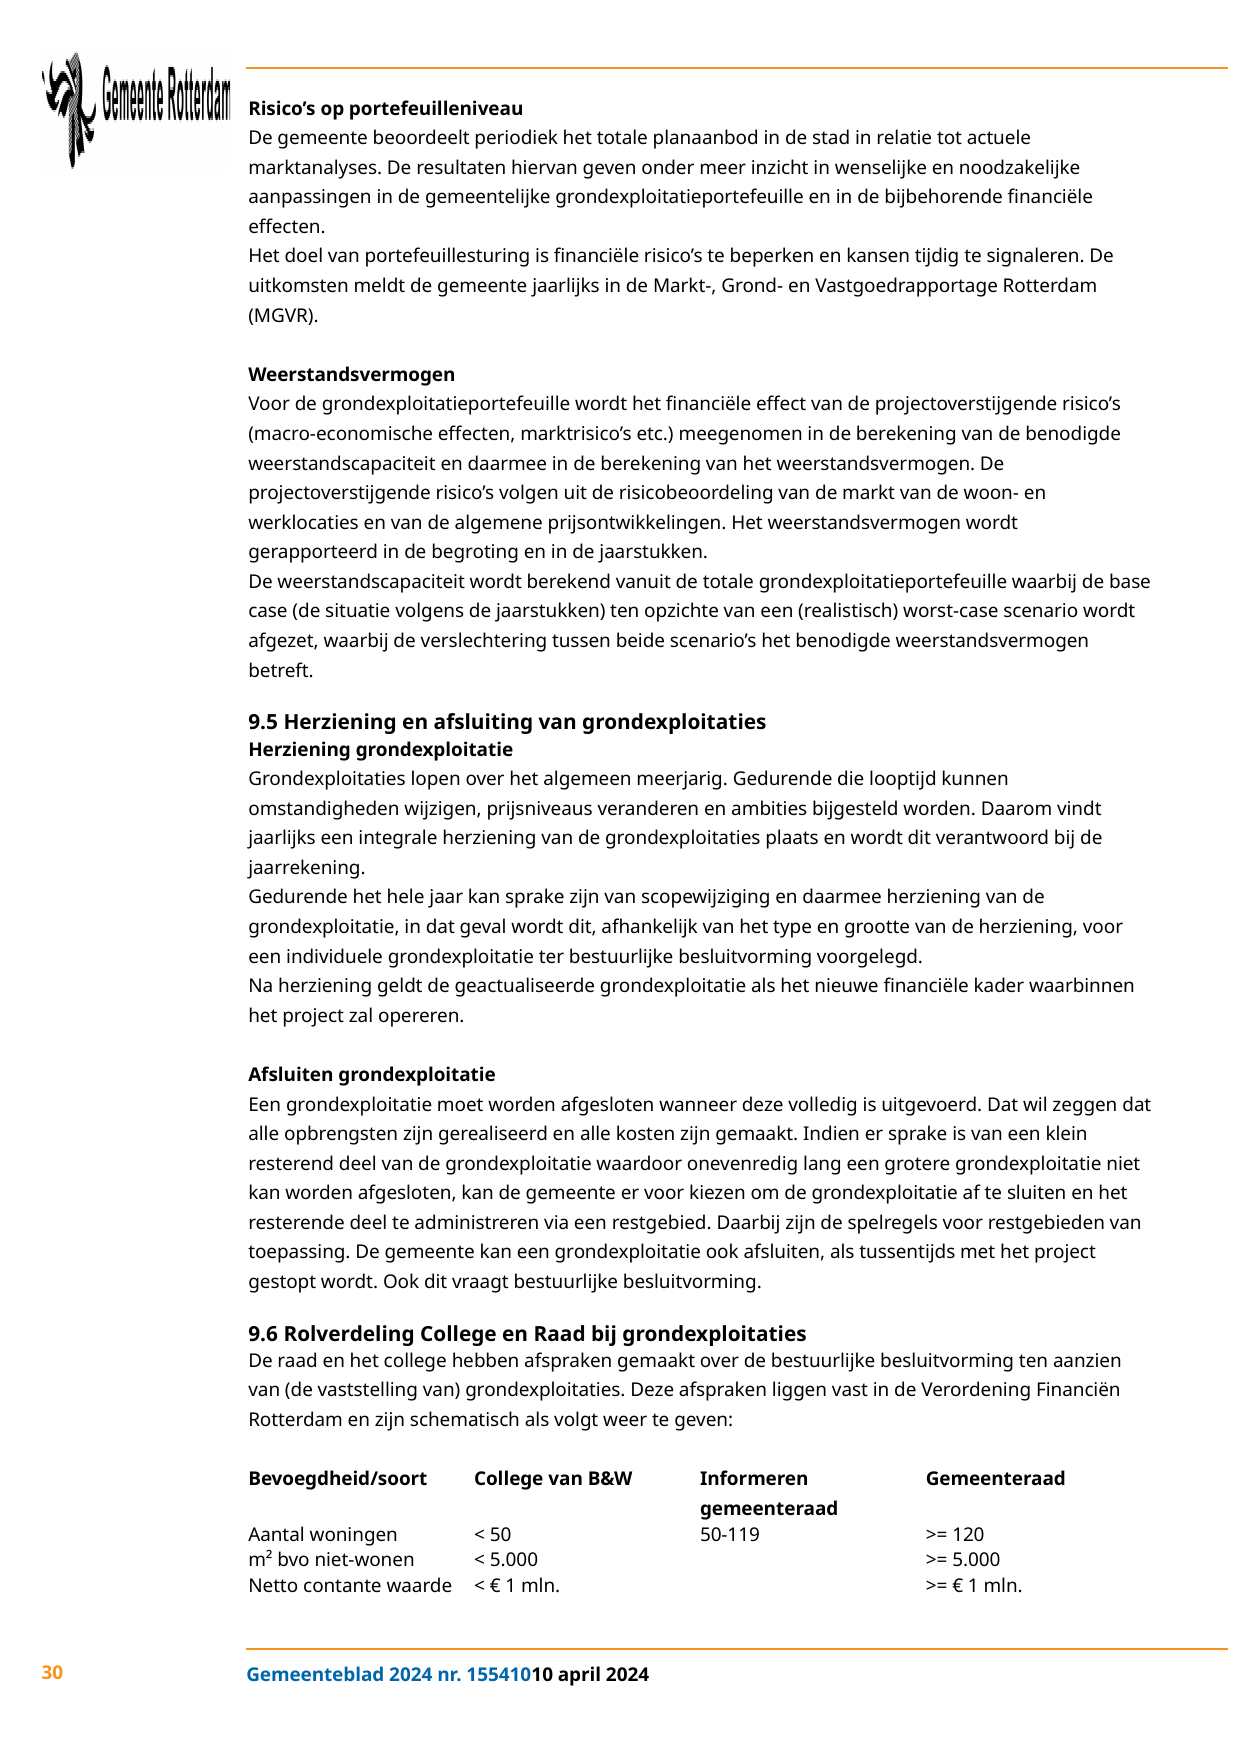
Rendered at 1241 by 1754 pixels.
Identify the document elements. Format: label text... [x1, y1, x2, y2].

text De weerstandscapaciteit wordt berekend vanuit de totale grondexploitatieportefeuille waarbij de base case (de situatie volgens de jaarstukken) ten opzichte van een (realistisch) worst-case scenario wordt afgezet, waarbij de verslechtering tussen beide scenario’s het benodigde weerstandsvermogen betreft. [248, 568, 1152, 683]
table_cell >= 120 [926, 1521, 1152, 1547]
table_header College van B&W [474, 1466, 700, 1521]
table_cell Netto contante waarde [248, 1572, 474, 1598]
table_cell < 5.000 [474, 1547, 700, 1572]
text Na herziening geldt de geactualiseerde grondexploitatie als het nieuwe financiële kader waarbinnen het project zal opereren. [248, 972, 1152, 1028]
text Afsluiten grondexploitatie [248, 1061, 1152, 1087]
text Herziening grondexploitatie [248, 736, 1152, 761]
text Voor de grondexploitatieportefeuille wordt het financiële effect van de projectoverstijgende risico’s (macro-economische effecten, marktrisico’s etc.) meegenomen in de berekening van de benodigde weerstandscapaciteit en daarmee in de berekening van het weerstandsvermogen. De projectoverstijgende risico’s volgen uit de risicobeoordeling van de markt van de woon- en werklocaties en van de algemene prijsontwikkelingen. Het weerstandsvermogen wordt gerapporteerd in de begroting en in de jaarstukken. [248, 391, 1152, 564]
text Risico’s op portefeuilleniveau [248, 95, 1152, 121]
table_cell >= 5.000 [926, 1547, 1152, 1572]
picture [41, 47, 231, 172]
table_cell m² bvo niet-wonen [248, 1547, 474, 1572]
table_header Bevoegdheid/soort [248, 1466, 474, 1521]
table_cell Aantal woningen [248, 1521, 474, 1547]
text Weerstandsvermogen [248, 361, 1152, 387]
table_cell >= € 1 mln. [926, 1572, 1152, 1598]
table_cell < € 1 mln. [474, 1572, 700, 1598]
table_cell < 50 [474, 1521, 700, 1547]
text Een grondexploitatie moet worden afgesloten wanneer deze volledig is uitgevoerd. Dat wil zeggen dat alle opbrengsten zijn gerealiseerd en alle kosten zijn gemaakt. Indien er sprake is van een klein resterend deel van de grondexploitatie waardoor onevenredig lang een grotere grondexploitatie niet kan worden afgesloten, kan de gemeente er voor kiezen om de grondexploitatie af te sluiten en het resterende deel te administreren via een restgebied. Daarbij zijn de spelregels voor restgebieden van toepassing. De gemeente kan een grondexploitatie ook afsluiten, als tussentijds met het project gestopt wordt. Ook dit vraagt bestuurlijke besluitvorming. [248, 1091, 1152, 1294]
table_cell 50-119 [700, 1521, 926, 1547]
table_cell [700, 1572, 926, 1598]
table_header Gemeenteraad [926, 1466, 1152, 1521]
text 9.6 Rolverdeling College en Raad bij grondexploitaties [248, 1319, 1152, 1347]
table_header Informeren gemeenteraad [700, 1466, 926, 1521]
table_cell [700, 1547, 926, 1572]
text marktanalyses. De resultaten hiervan geven onder meer inzicht in wenselijke en noodzakelijke aanpassingen in de gemeentelijke grondexploitatieportefeuille en in de bijbehorende financiële effecten. [248, 154, 1152, 239]
text Het doel van portefeuillesturing is financiële risico’s te beperken en kansen tijdig te signaleren. De uitkomsten meldt de gemeente jaarlijks in de Markt-, Grond- en Vastgoedrapportage Rotterdam (MGVR). [248, 243, 1152, 328]
text Gedurende het hele jaar kan sprake zijn van scopewijziging en daarmee herziening van de grondexploitatie, in dat geval wordt dit, afhankelijk van het type en grootte van de herziening, voor een individuele grondexploitatie ter bestuurlijke besluitvorming voorgelegd. [248, 884, 1152, 968]
text De gemeente beoordeelt periodiek het totale planaanbod in de stad in relatie tot actuele [248, 124, 1152, 150]
text 9.5 Herziening en afsluiting van grondexploitaties [248, 707, 1152, 736]
text De raad en het college hebben afspraken gemaakt over de bestuurlijke besluitvorming ten aanzien van (de vaststelling van) grondexploitaties. Deze afspraken liggen vast in de Verordening Financiën Rotterdam en zijn schematisch als volgt weer te geven: [248, 1347, 1152, 1432]
text Grondexploitaties lopen over het algemeen meerjarig. Gedurende die looptijd kunnen omstandigheden wijzigen, prijsniveaus veranderen en ambities bijgesteld worden. Daarom vindt jaarlijks een integrale herziening van de grondexploitaties plaats en wordt dit verantwoord bij de jaarrekening. [248, 765, 1152, 880]
